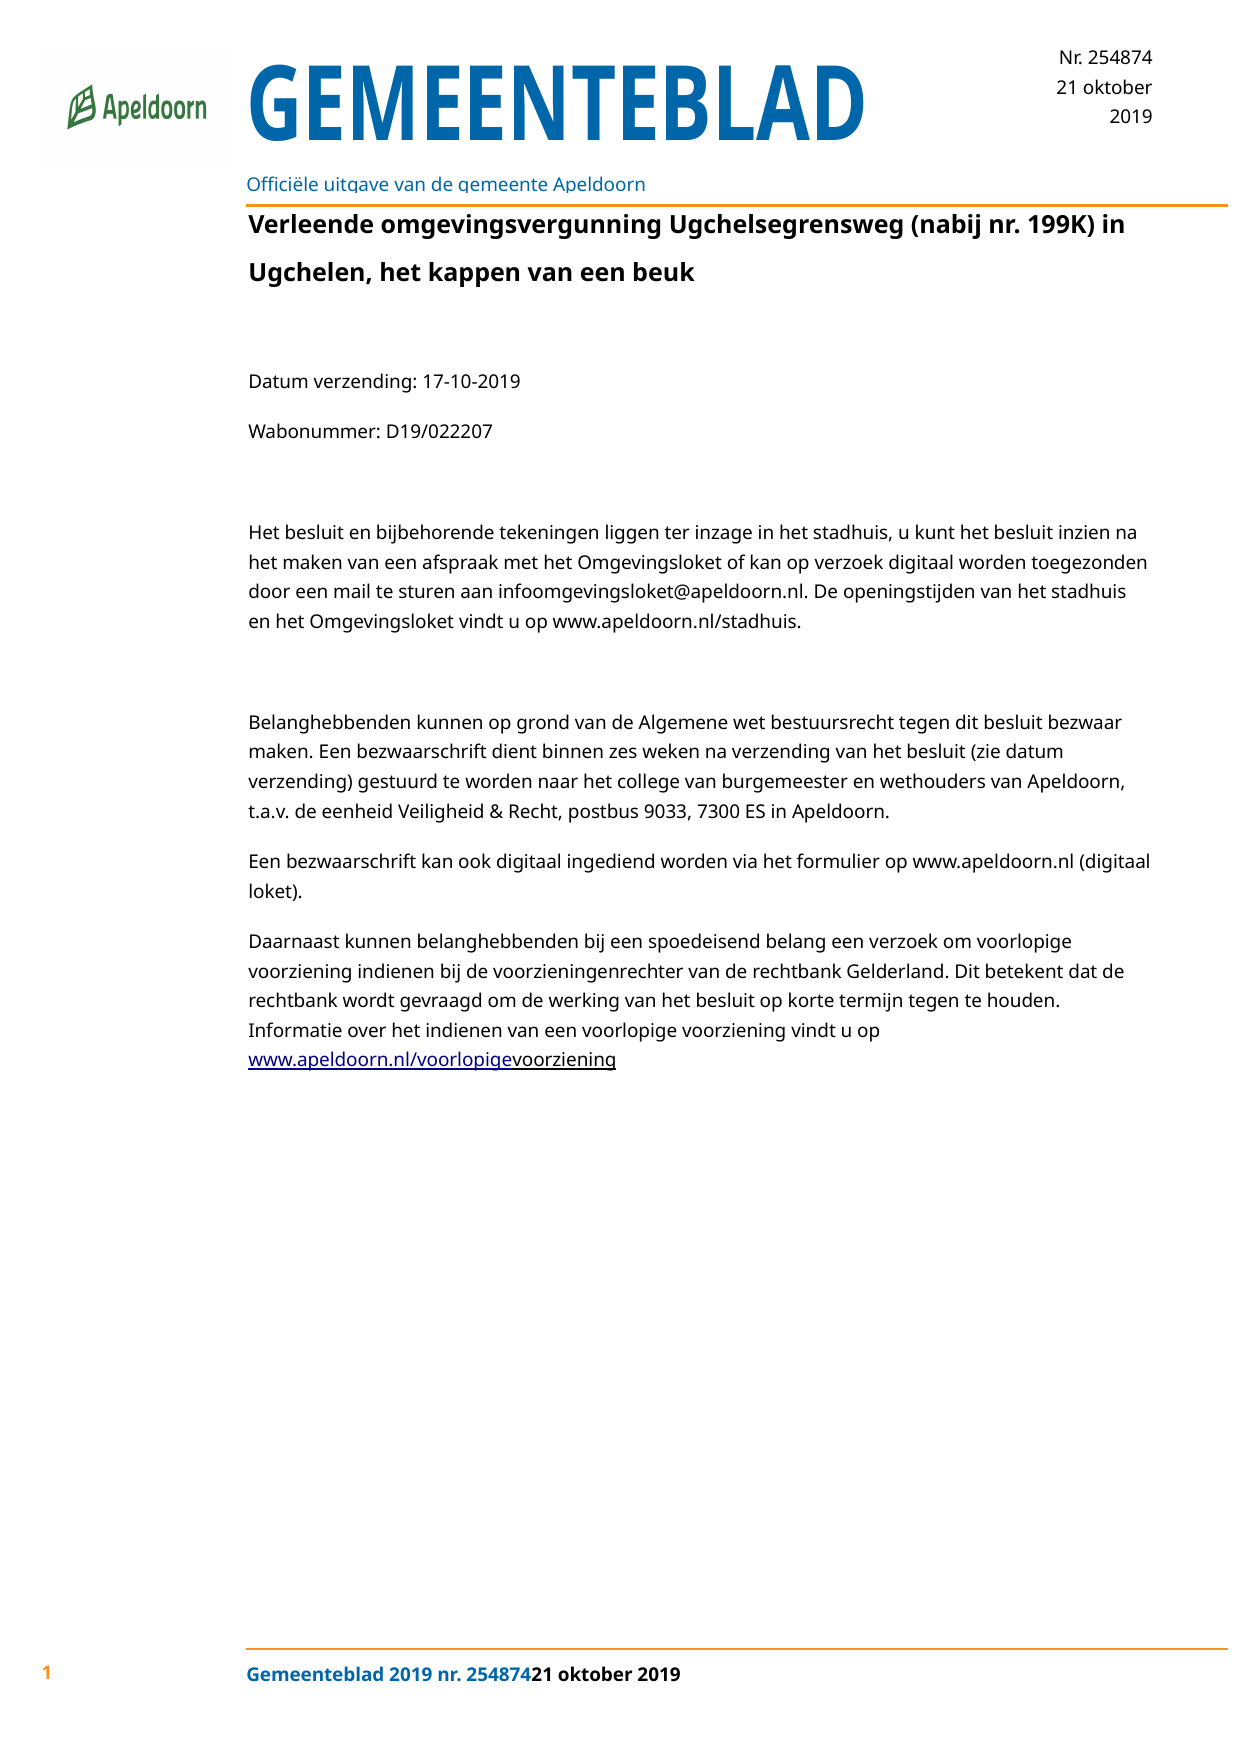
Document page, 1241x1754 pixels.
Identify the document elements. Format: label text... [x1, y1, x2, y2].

text Daarnaast kunnen belanghebbenden bij een spoedeisend belang een verzoek om voorlopige voorziening indienen bij de voorzieningenrechter van de rechtbank Gelderland. Dit betekent dat de rechtbank wordt gevraagd om de werking van het besluit op korte termijn tegen te houden. Informatie over het indienen van een voorlopige voorziening vindt u op www.apeldoorn.nl/voorlopigevoorziening [248, 928, 1152, 1072]
text Datum verzending: 17-10-2019 [248, 368, 1152, 394]
text Het besluit en bijbehorende tekeningen liggen ter inzage in het stadhuis, u kunt het besluit inzien na het maken van een afspraak met het Omgevingsloket of kan op verzoek digitaal worden toegezonden door een mail te sturen aan infoomgevingsloket@apeldoorn.nl. De openingstijden van het stadhuis en het Omgevingsloket vindt u op www.apeldoorn.nl/stadhuis. [248, 519, 1152, 634]
text Verleende omgevingsvergunning Ugchelsegrensweg (nabij nr. 199K) in Ugchelen, het kappen van een beuk [248, 207, 1152, 288]
picture [41, 47, 231, 172]
text Een bezwaarschrift kan ook digitaal ingediend worden via het formulier op www.apeldoorn.nl (digitaal loket). [248, 848, 1152, 904]
text Belanghebbenden kunnen op grond van de Algemene wet bestuursrecht tegen dit besluit bezwaar maken. Een bezwaarschrift dient binnen zes weken na verzending van het besluit (zie datum verzending) gestuurd te worden naar het college van burgemeester en wethouders van Apeldoorn, t.a.v. de eenheid Veiligheid & Recht, postbus 9033, 7300 ES in Apeldoorn. [248, 709, 1152, 824]
text Wabonummer: D19/022207 [248, 419, 1152, 444]
